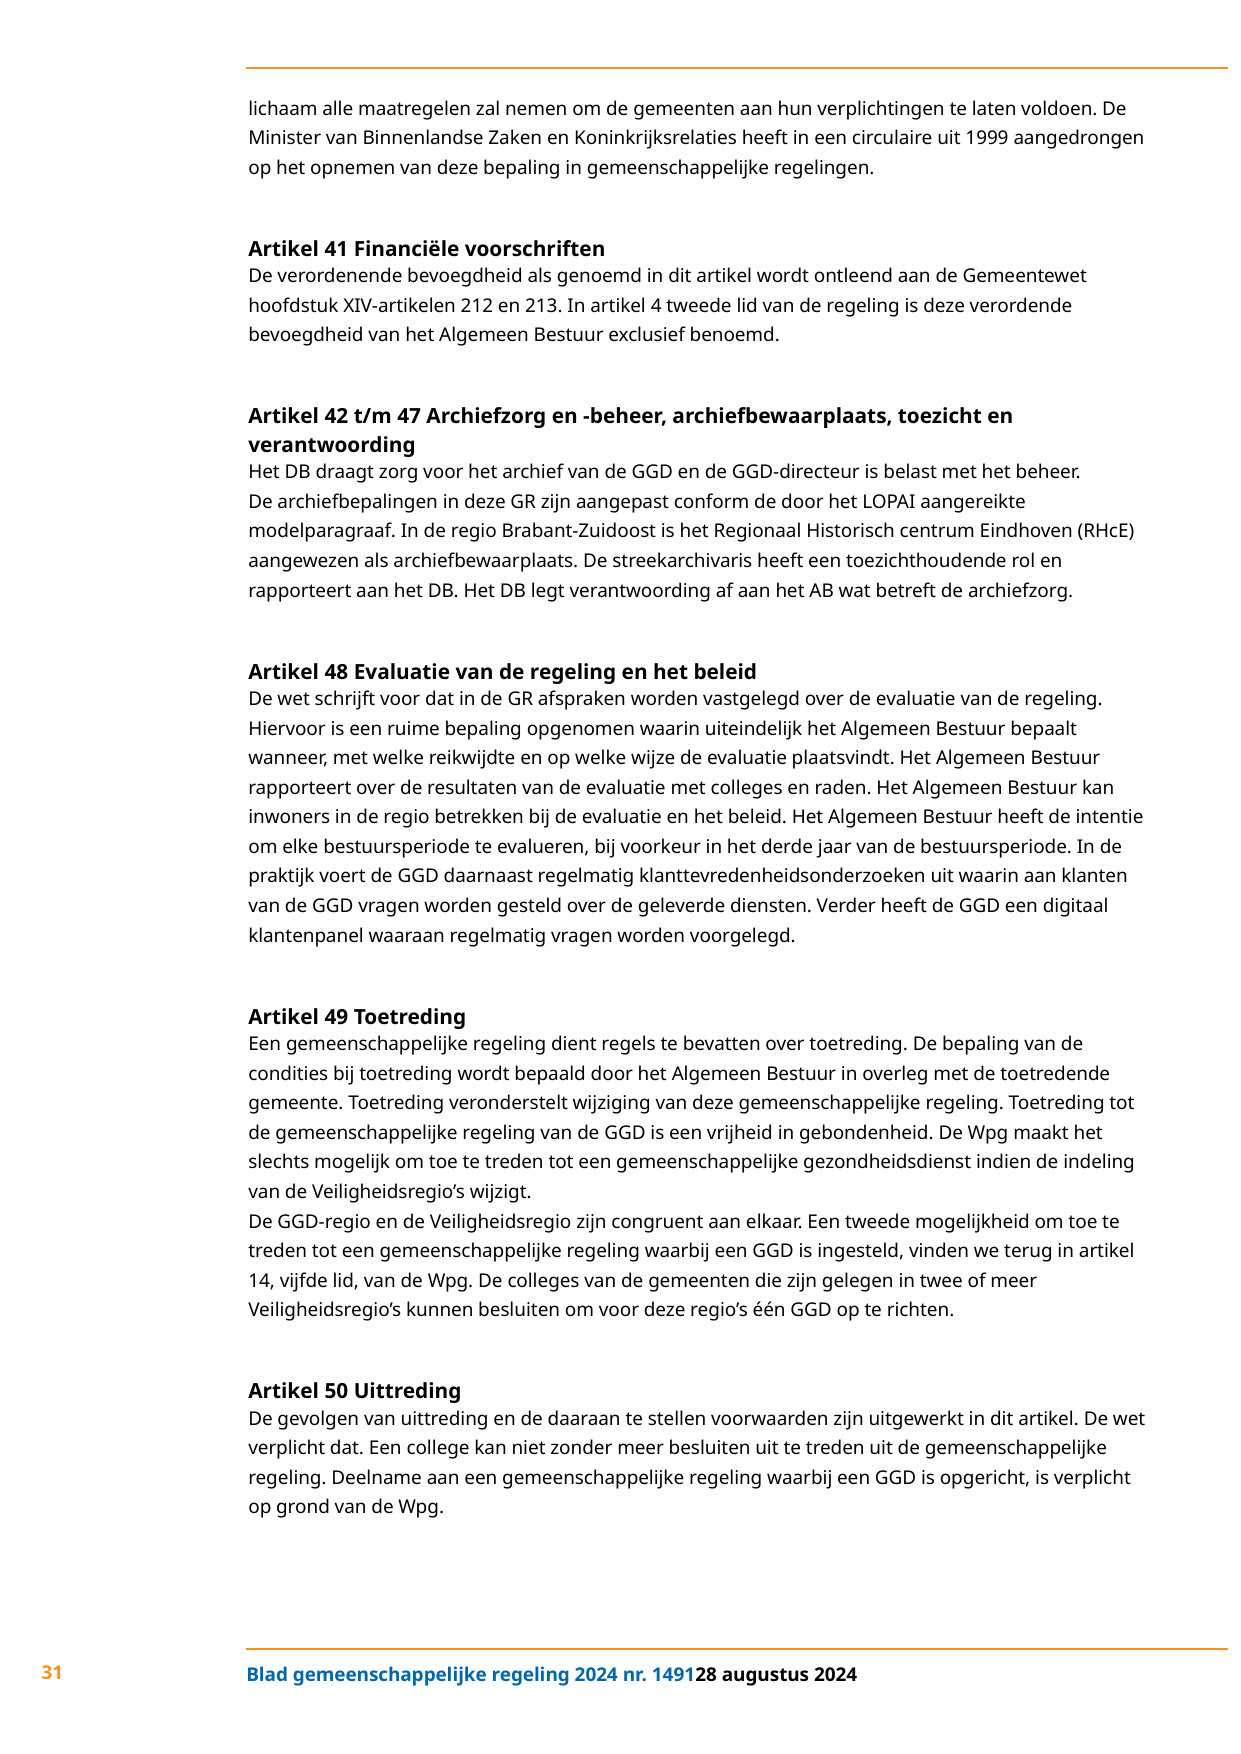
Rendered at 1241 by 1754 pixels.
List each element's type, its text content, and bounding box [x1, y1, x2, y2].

text Het DB draagt zorg voor het archief van de GGD en de GGD-directeur is belast met het beheer. [248, 458, 1152, 484]
text De archiefbepalingen in deze GR zijn aangepast conform de door het LOPAI aangereikte modelparagraaf. In de regio Brabant-Zuidoost is het Regionaal Historisch centrum Eindhoven (RHcE) aangewezen als archiefbewaarplaats. De streekarchivaris heeft een toezichthoudende rol en rapporteert aan het DB. Het DB legt verantwoording af aan het AB wat betreft de archiefzorg. [248, 488, 1152, 602]
text De wet schrijft voor dat in de GR afspraken worden vastgelegd over de evaluatie van de regeling. Hiervoor is een ruime bepaling opgenomen waarin uiteindelijk het Algemeen Bestuur bepaalt wanneer, met welke reikwijdte en op welke wijze de evaluatie plaatsvindt. Het Algemeen Bestuur rapporteert over de resultaten van de evaluatie met colleges en raden. Het Algemeen Bestuur kan inwoners in de regio betrekken bij de evaluatie en het beleid. Het Algemeen Bestuur heeft de intentie om elke bestuursperiode te evalueren, bij voorkeur in het derde jaar van de bestuursperiode. In de praktijk voert de GGD daarnaast regelmatig klanttevredenheidsonderzoeken uit waarin aan klanten van de GGD vragen worden gesteld over de geleverde diensten. Verder heeft de GGD een digitaal klantenpanel waaraan regelmatig vragen worden voorgelegd. [248, 685, 1152, 948]
text Artikel 42 t/m 47 Archiefzorg en -beheer, archiefbewaarplaats, toezicht en verantwoording [248, 402, 1152, 458]
text De verordenende bevoegdheid als genoemd in dit artikel wordt ontleend aan de Gemeentewet hoofdstuk XIV-artikelen 212 en 213. In artikel 4 tweede lid van de regeling is deze verordende bevoegdheid van het Algemeen Bestuur exclusief benoemd. [248, 262, 1152, 347]
text Een gemeenschappelijke regeling dient regels te bevatten over toetreding. De bepaling van de condities bij toetreding wordt bepaald door het Algemeen Bestuur in overleg met de toetredende gemeente. Toetreding veronderstelt wijziging van deze gemeenschappelijke regeling. Toetreding tot de gemeenschappelijke regeling van de GGD is een vrijheid in gebondenheid. De Wpg maakt het slechts mogelijk om toe te treden tot een gemeenschappelijke gezondheidsdienst indien de indeling van de Veiligheidsregio’s wijzigt. [248, 1030, 1152, 1204]
text De gevolgen van uittreding en de daaraan te stellen voorwaarden zijn uitgewerkt in dit artikel. De wet verplicht dat. Een college kan niet zonder meer besluiten uit te treden uit de gemeenschappelijke regeling. Deelname aan een gemeenschappelijke regeling waarbij een GGD is opgericht, is verplicht op grond van de Wpg. [248, 1405, 1152, 1519]
text Artikel 49 Toetreding [248, 1002, 1152, 1030]
text Artikel 41 Financiële voorschriften [248, 234, 1152, 262]
text De GGD-regio en de Veiligheidsregio zijn congruent aan elkaar. Een tweede mogelijkheid om toe te treden tot een gemeenschappelijke regeling waarbij een GGD is ingesteld, vinden we terug in artikel 14, vijfde lid, van de Wpg. De colleges van de gemeenten die zijn gelegen in twee of meer Veiligheidsregio’s kunnen besluiten om voor deze regio’s één GGD op te richten. [248, 1208, 1152, 1322]
picture [41, 47, 231, 172]
text lichaam alle maatregelen zal nemen om de gemeenten aan hun verplichtingen te laten voldoen. De Minister van Binnenlandse Zaken en Koninkrijksrelaties heeft in een circulaire uit 1999 aangedrongen op het opnemen van deze bepaling in gemeenschappelijke regelingen. [248, 95, 1152, 180]
text Artikel 48 Evaluatie van de regeling en het beleid [248, 657, 1152, 685]
text Artikel 50 Uittreding [248, 1377, 1152, 1405]
